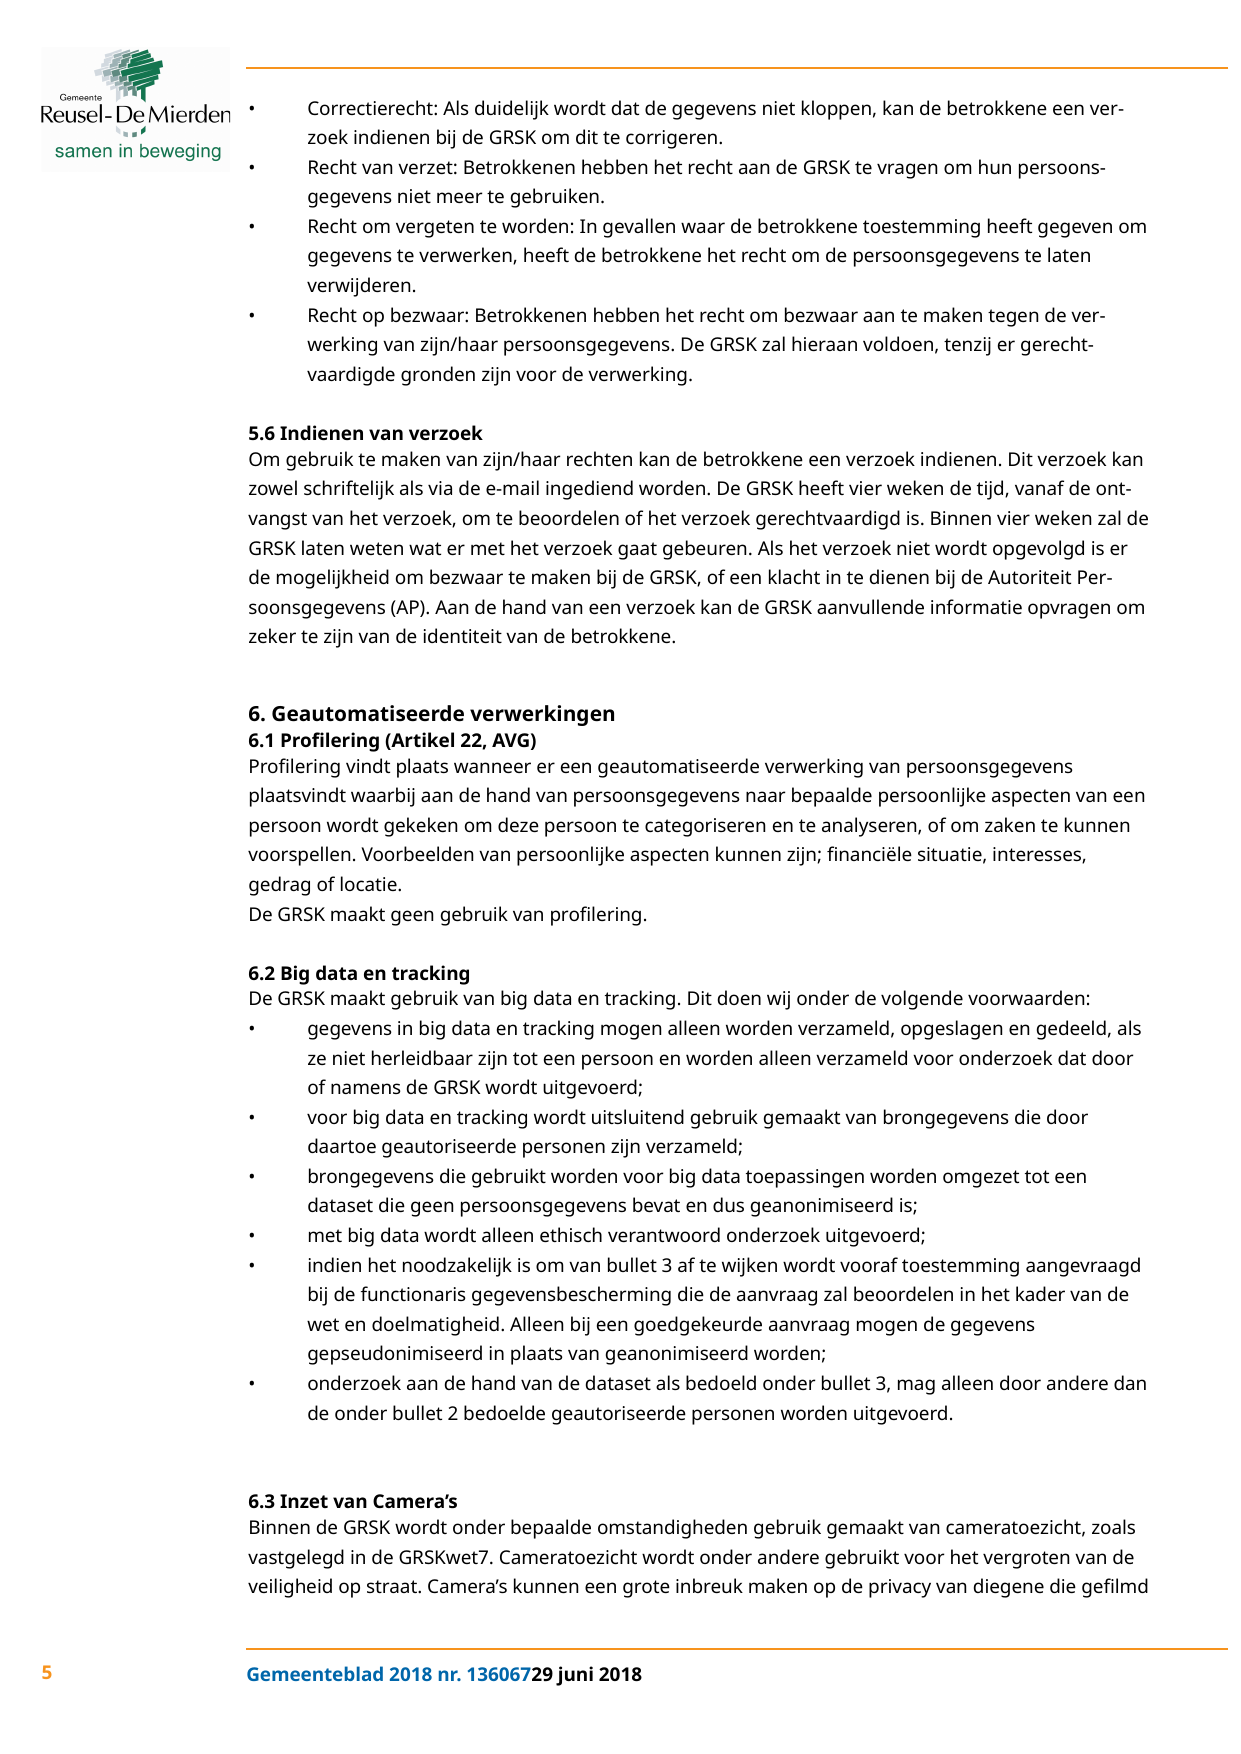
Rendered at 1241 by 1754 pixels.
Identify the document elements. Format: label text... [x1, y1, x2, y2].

list Recht op bezwaar: Betrokkenen hebben het recht om bezwaar aan te maken tegen de ver-werking van zijn/haar persoonsgegevens. De GRSK zal hieraan voldoen, tenzij er gerecht-vaardigde gronden zijn voor de verwerking. [248, 302, 1152, 387]
picture [41, 47, 231, 172]
text 5.6 Indienen van verzoek [248, 420, 1152, 446]
text Om gebruik te maken van zijn/haar rechten kan de betrokkene een verzoek indienen. Dit verzoek kan zowel schriftelijk als via de e-mail ingediend worden. De GRSK heeft vier weken de tijd, vanaf de ont-vangst van het verzoek, om te beoordelen of het verzoek gerechtvaardigd is. Binnen vier weken zal de GRSK laten weten wat er met het verzoek gaat gebeuren. Als het verzoek niet wordt opgevolgd is er de mogelijkheid om bezwaar te maken bij de GRSK, of een klacht in te dienen bij de Autoriteit Per-soonsgegevens (AP). Aan de hand van een verzoek kan de GRSK aanvullende informatie opvragen om zeker te zijn van de identiteit van de betrokkene. [248, 446, 1152, 649]
text 6.2 Big data en tracking [248, 960, 1152, 986]
text De GRSK maakt gebruik van big data en tracking. Dit doen wij onder de volgende voorwaarden: [248, 986, 1152, 1011]
list gegevens in big data en tracking mogen alleen worden verzameld, opgeslagen en gedeeld, als ze niet herleidbaar zijn tot een persoon en worden alleen verzameld voor onderzoek dat door of namens de GRSK wordt uitgevoerd; [248, 1015, 1152, 1100]
text 6.1 Profilering (Artikel 22, AVG) [248, 727, 1152, 753]
list met big data wordt alleen ethisch verantwoord onderzoek uitgevoerd; [248, 1222, 1152, 1248]
list voor big data en tracking wordt uitsluitend gebruik gemaakt van brongegevens die door daartoe geautoriseerde personen zijn verzameld; [248, 1104, 1152, 1159]
text Profilering vindt plaats wanneer er een geautomatiseerde verwerking van persoonsgegevens plaatsvindt waarbij aan de hand van persoonsgegevens naar bepaalde persoonlijke aspecten van een persoon wordt gekeken om deze persoon te categoriseren en te analyseren, of om zaken te kunnen voorspellen. Voorbeelden van persoonlijke aspecten kunnen zijn; financiële situatie, interesses, gedrag of locatie. [248, 753, 1152, 897]
text De GRSK maakt geen gebruik van profilering. [248, 901, 1152, 926]
list Recht van verzet: Betrokkenen hebben het recht aan de GRSK te vragen om hun persoons-gegevens niet meer te gebruiken. [248, 154, 1152, 209]
list onderzoek aan de hand van de dataset als bedoeld onder bullet 3, mag alleen door andere dan de onder bullet 2 bedoelde geautoriseerde personen worden uitgevoerd. [248, 1370, 1152, 1426]
list indien het noodzakelijk is om van bullet 3 af te wijken wordt vooraf toestemming aangevraagd bij de functionaris gegevensbescherming die de aanvraag zal beoordelen in het kader van de wet en doelmatigheid. Alleen bij een goedgekeurde aanvraag mogen de gegevens gepseudonimiseerd in plaats van geanonimiseerd worden; [248, 1252, 1152, 1366]
text Binnen de GRSK wordt onder bepaalde omstandigheden gebruik gemaakt van cameratoezicht, zoals vastgelegd in de GRSKwet7. Cameratoezicht wordt onder andere gebruikt voor het vergroten van de veiligheid op straat. Camera’s kunnen een grote inbreuk maken op de privacy van diegene die gefilmd [248, 1514, 1152, 1599]
text 6. Geautomatiseerde verwerkingen [248, 699, 1152, 727]
text 6.3 Inzet van Camera’s [248, 1488, 1152, 1514]
list Recht om vergeten te worden: In gevallen waar de betrokkene toestemming heeft gegeven om gegevens te verwerken, heeft de betrokkene het recht om de persoonsgegevens te laten verwijderen. [248, 213, 1152, 298]
list Correctierecht: Als duidelijk wordt dat de gegevens niet kloppen, kan de betrokkene een ver-zoek indienen bij de GRSK om dit te corrigeren. [248, 95, 1152, 150]
list brongegevens die gebruikt worden voor big data toepassingen worden omgezet tot een dataset die geen persoonsgegevens bevat en dus geanonimiseerd is; [248, 1163, 1152, 1218]
